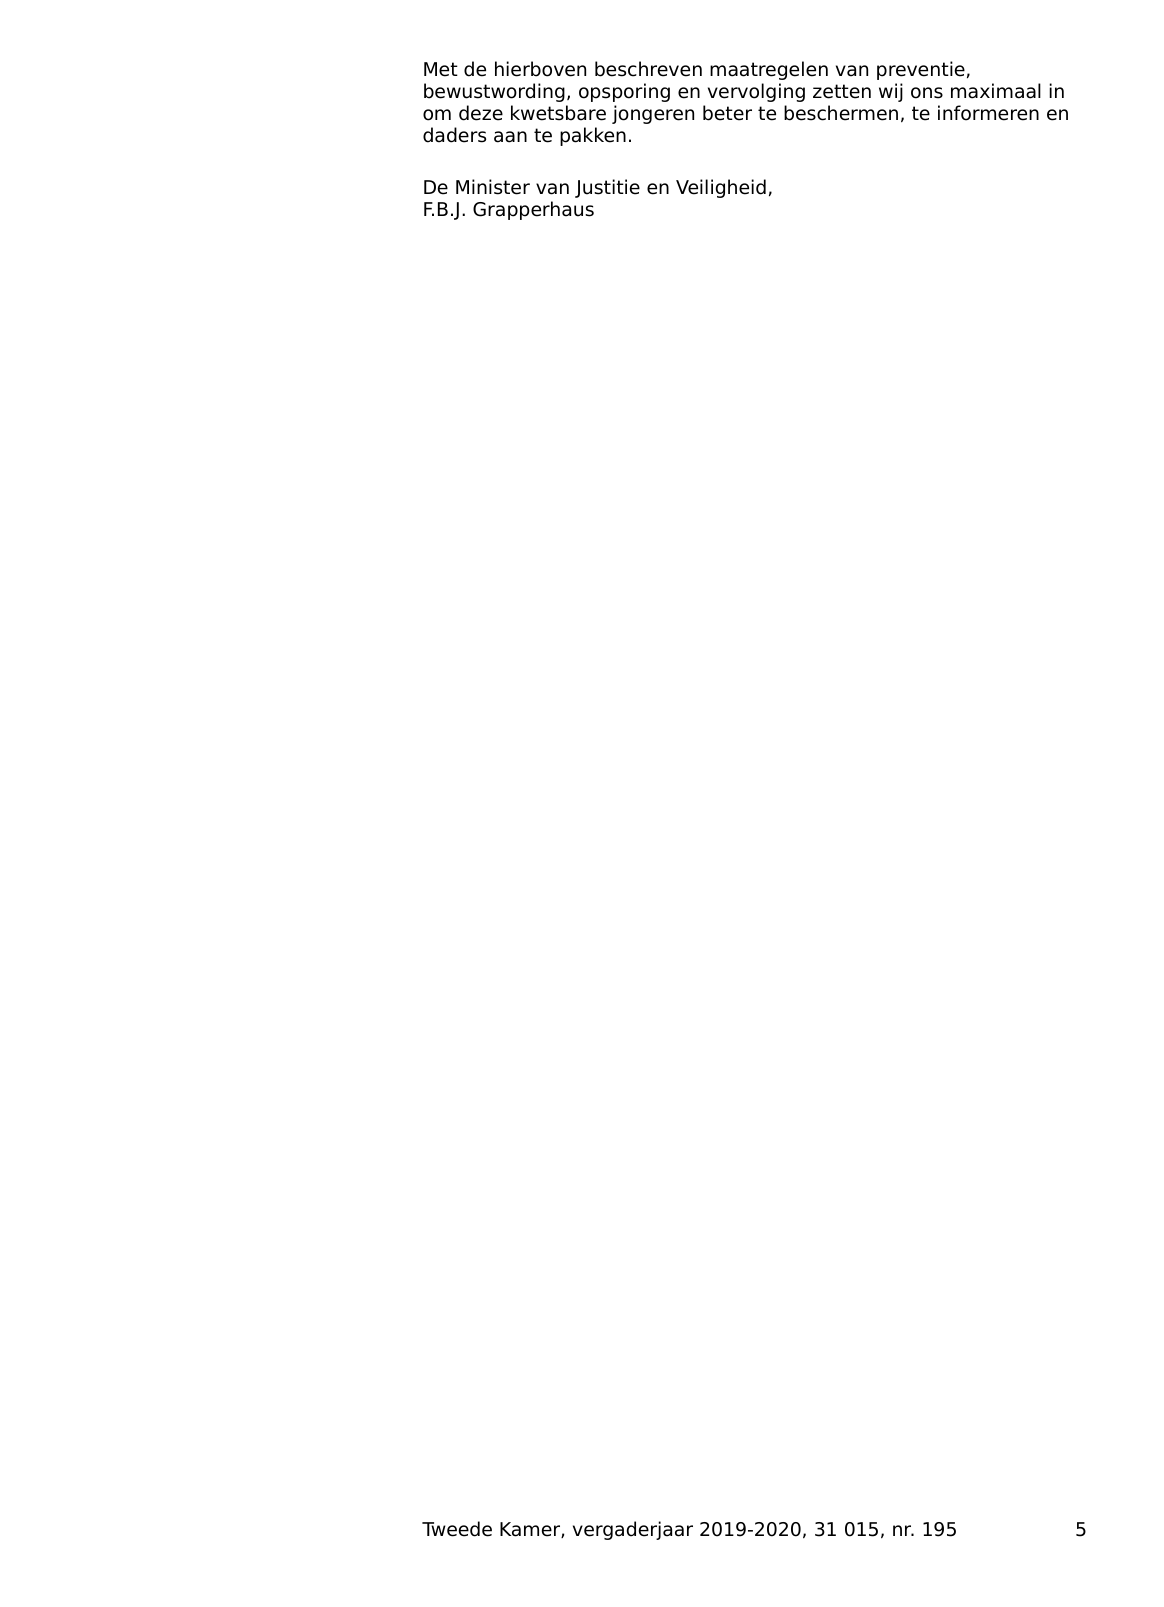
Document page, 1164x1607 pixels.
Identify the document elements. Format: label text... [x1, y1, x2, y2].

text Met de hierboven beschreven maatregelen van preventie, bewustwording, opsporing en vervolging zetten wij ons maximaal in om deze kwetsbare jongeren beter te beschermen, te informeren en daders aan te pakken. [422, 59, 1087, 147]
text De Minister van Justitie en Veiligheid, F.B.J. Grapperhaus [422, 177, 1087, 221]
